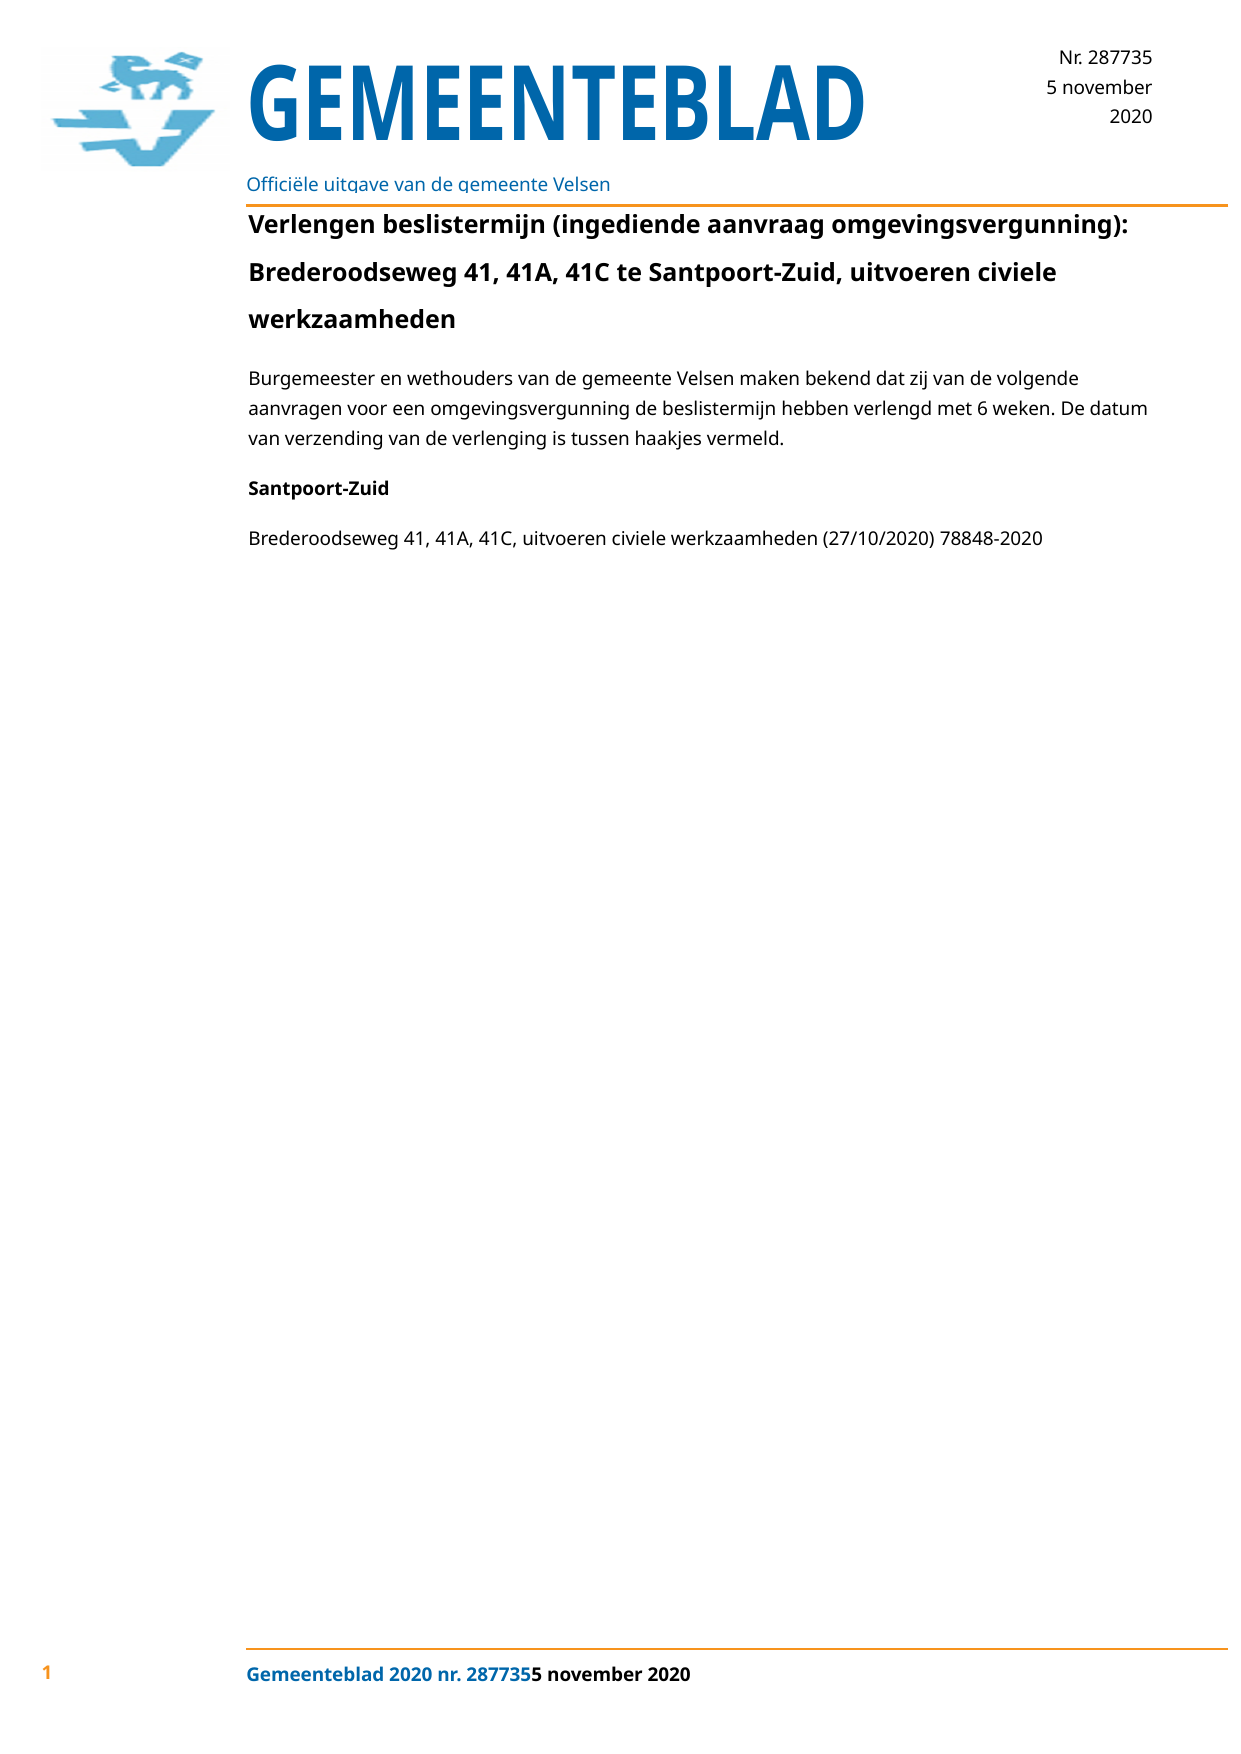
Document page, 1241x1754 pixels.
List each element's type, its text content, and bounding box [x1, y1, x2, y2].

text Brederoodseweg 41, 41A, 41C, uitvoeren civiele werkzaamheden (27/10/2020) 78848-2020 [248, 526, 1152, 551]
text Santpoort-Zuid [248, 475, 1152, 501]
text Burgemeester en wethouders van de gemeente Velsen maken bekend dat zij van de volgende aanvragen voor een omgevingsvergunning de beslistermijn hebben verlengd met 6 weken. De datum van verzending van de verlenging is tussen haakjes vermeld. [248, 366, 1152, 450]
picture [41, 47, 231, 172]
text Verlengen beslistermijn (ingediende aanvraag omgevingsvergunning): Brederoodseweg 41, 41A, 41C te Santpoort-Zuid, uitvoeren civiele werkzaamheden [248, 207, 1152, 336]
